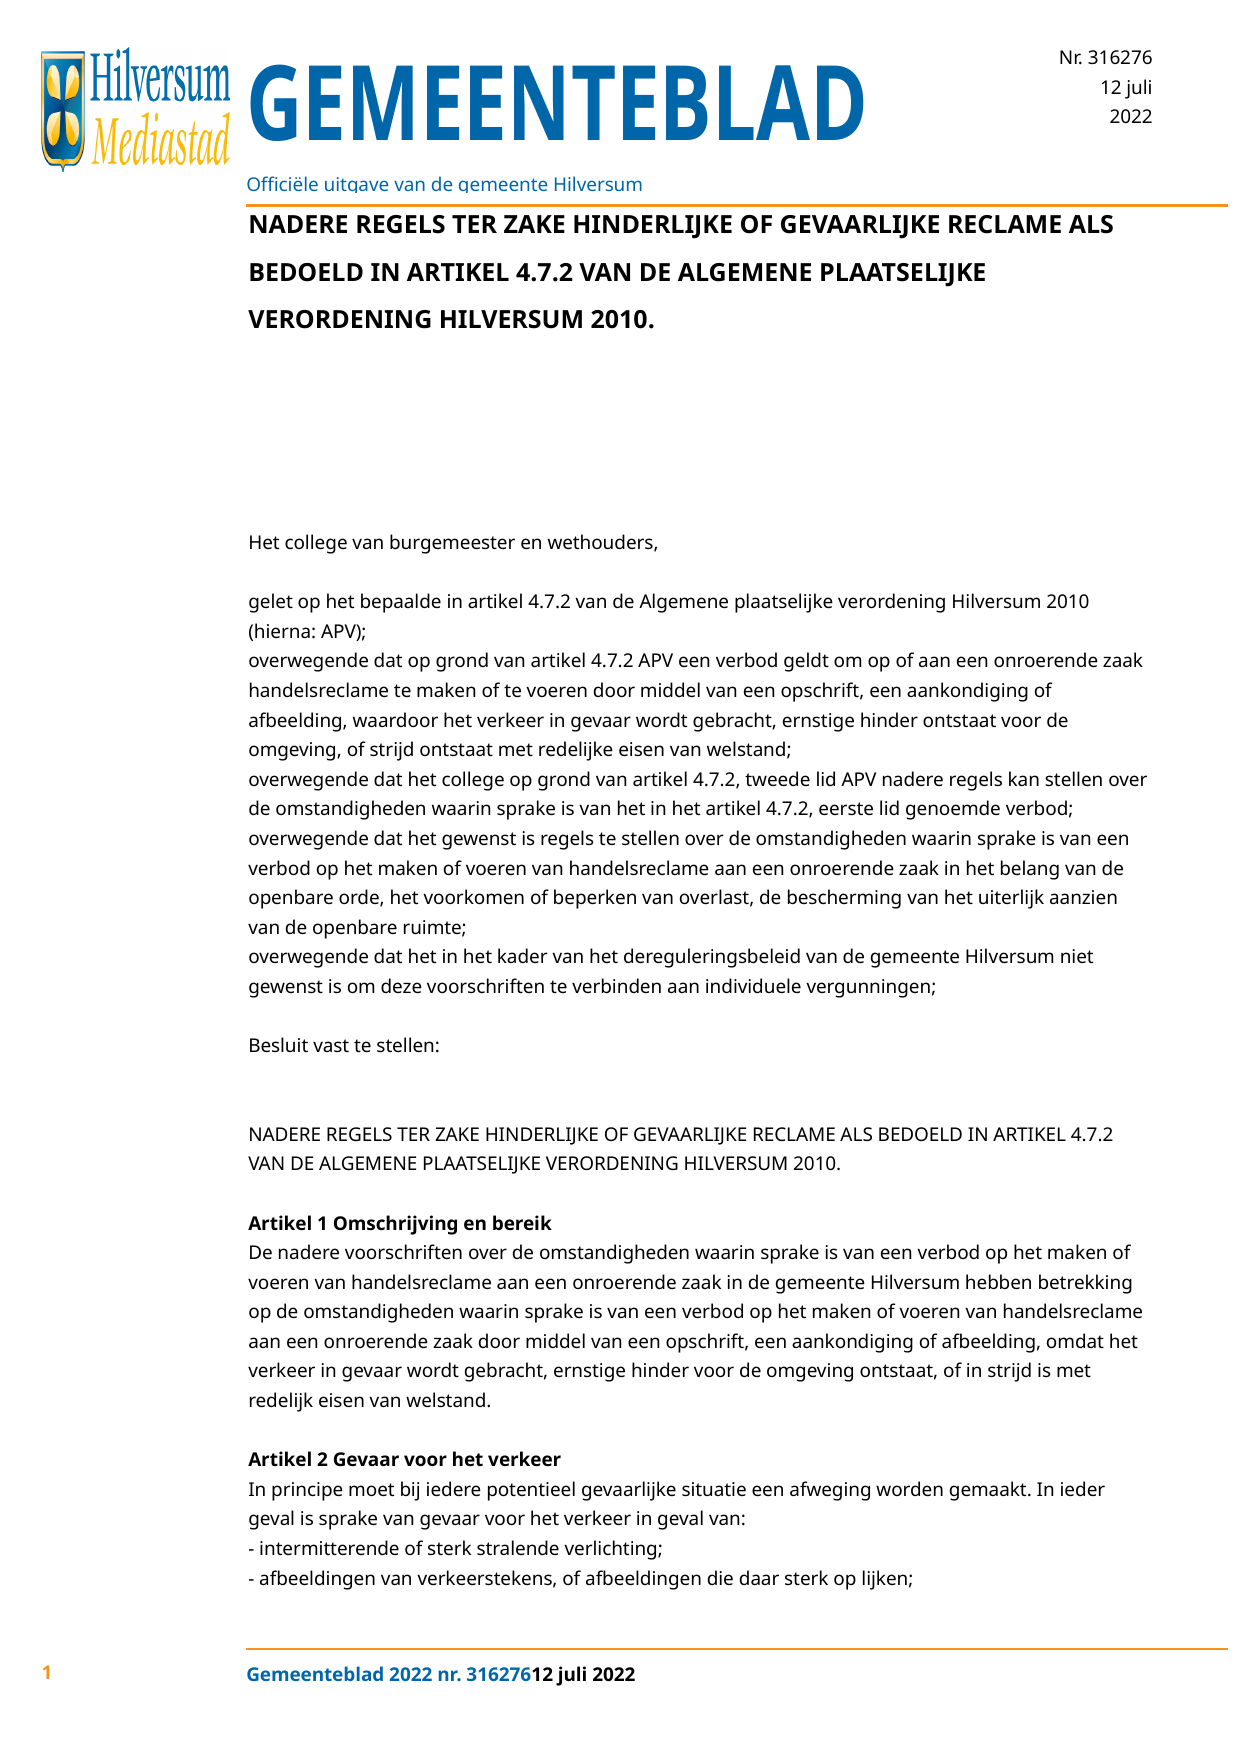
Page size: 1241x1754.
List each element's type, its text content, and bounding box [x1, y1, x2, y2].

text NADERE REGELS TER ZAKE HINDERLIJKE OF GEVAARLIJKE RECLAME ALS BEDOELD IN ARTIKEL 4.7.2 VAN DE ALGEMENE PLAATSELIJKE VERORDENING HILVERSUM 2010. [248, 207, 1152, 336]
text Artikel 1 Omschrijving en bereik [248, 1210, 1152, 1235]
text Het college van burgemeester en wethouders, [248, 529, 1152, 555]
text overwegende dat het college op grond van artikel 4.7.2, tweede lid APV nadere regels kan stellen over de omstandigheden waarin sprake is van het in het artikel 4.7.2, eerste lid genoemde verbod; [248, 766, 1152, 821]
text - intermitterende of sterk stralende verlichting; [248, 1535, 1152, 1561]
text Besluit vast te stellen: [248, 1032, 1152, 1058]
text overwegende dat het gewenst is regels te stellen over de omstandigheden waarin sprake is van een verbod op het maken of voeren van handelsreclame aan een onroerende zaak in het belang van de openbare orde, het voorkomen of beperken van overlast, de bescherming van het uiterlijk aanzien van de openbare ruimte; [248, 825, 1152, 939]
text overwegende dat het in het kader van het dereguleringsbeleid van de gemeente Hilversum niet gewenst is om deze voorschriften te verbinden aan individuele vergunningen; [248, 943, 1152, 999]
picture [41, 47, 231, 172]
text overwegende dat op grond van artikel 4.7.2 APV een verbod geldt om op of aan een onroerende zaak handelsreclame te maken of te voeren door middel van een opschrift, een aankondiging of afbeelding, waardoor het verkeer in gevaar wordt gebracht, ernstige hinder ontstaat voor de omgeving, of strijd ontstaat met redelijke eisen van welstand; [248, 648, 1152, 762]
text - afbeeldingen van verkeerstekens, of afbeeldingen die daar sterk op lijken; [248, 1565, 1152, 1590]
text Artikel 2 Gevaar voor het verkeer [248, 1446, 1152, 1472]
text De nadere voorschriften over de omstandigheden waarin sprake is van een verbod op het maken of voeren van handelsreclame aan een onroerende zaak in de gemeente Hilversum hebben betrekking op de omstandigheden waarin sprake is van een verbod op het maken of voeren van handelsreclame aan een onroerende zaak door middel van een opschrift, een aankondiging of afbeelding, omdat het verkeer in gevaar wordt gebracht, ernstige hinder voor de omgeving ontstaat, of in strijd is met redelijk eisen van welstand. [248, 1239, 1152, 1413]
text gelet op het bepaalde in artikel 4.7.2 van de Algemene plaatselijke verordening Hilversum 2010 (hierna: APV); [248, 588, 1152, 644]
text NADERE REGELS TER ZAKE HINDERLIJKE OF GEVAARLIJKE RECLAME ALS BEDOELD IN ARTIKEL 4.7.2 VAN DE ALGEMENE PLAATSELIJKE VERORDENING HILVERSUM 2010. [248, 1121, 1152, 1176]
text In principe moet bij iedere potentieel gevaarlijke situatie een afweging worden gemaakt. In ieder geval is sprake van gevaar voor het verkeer in geval van: [248, 1476, 1152, 1531]
